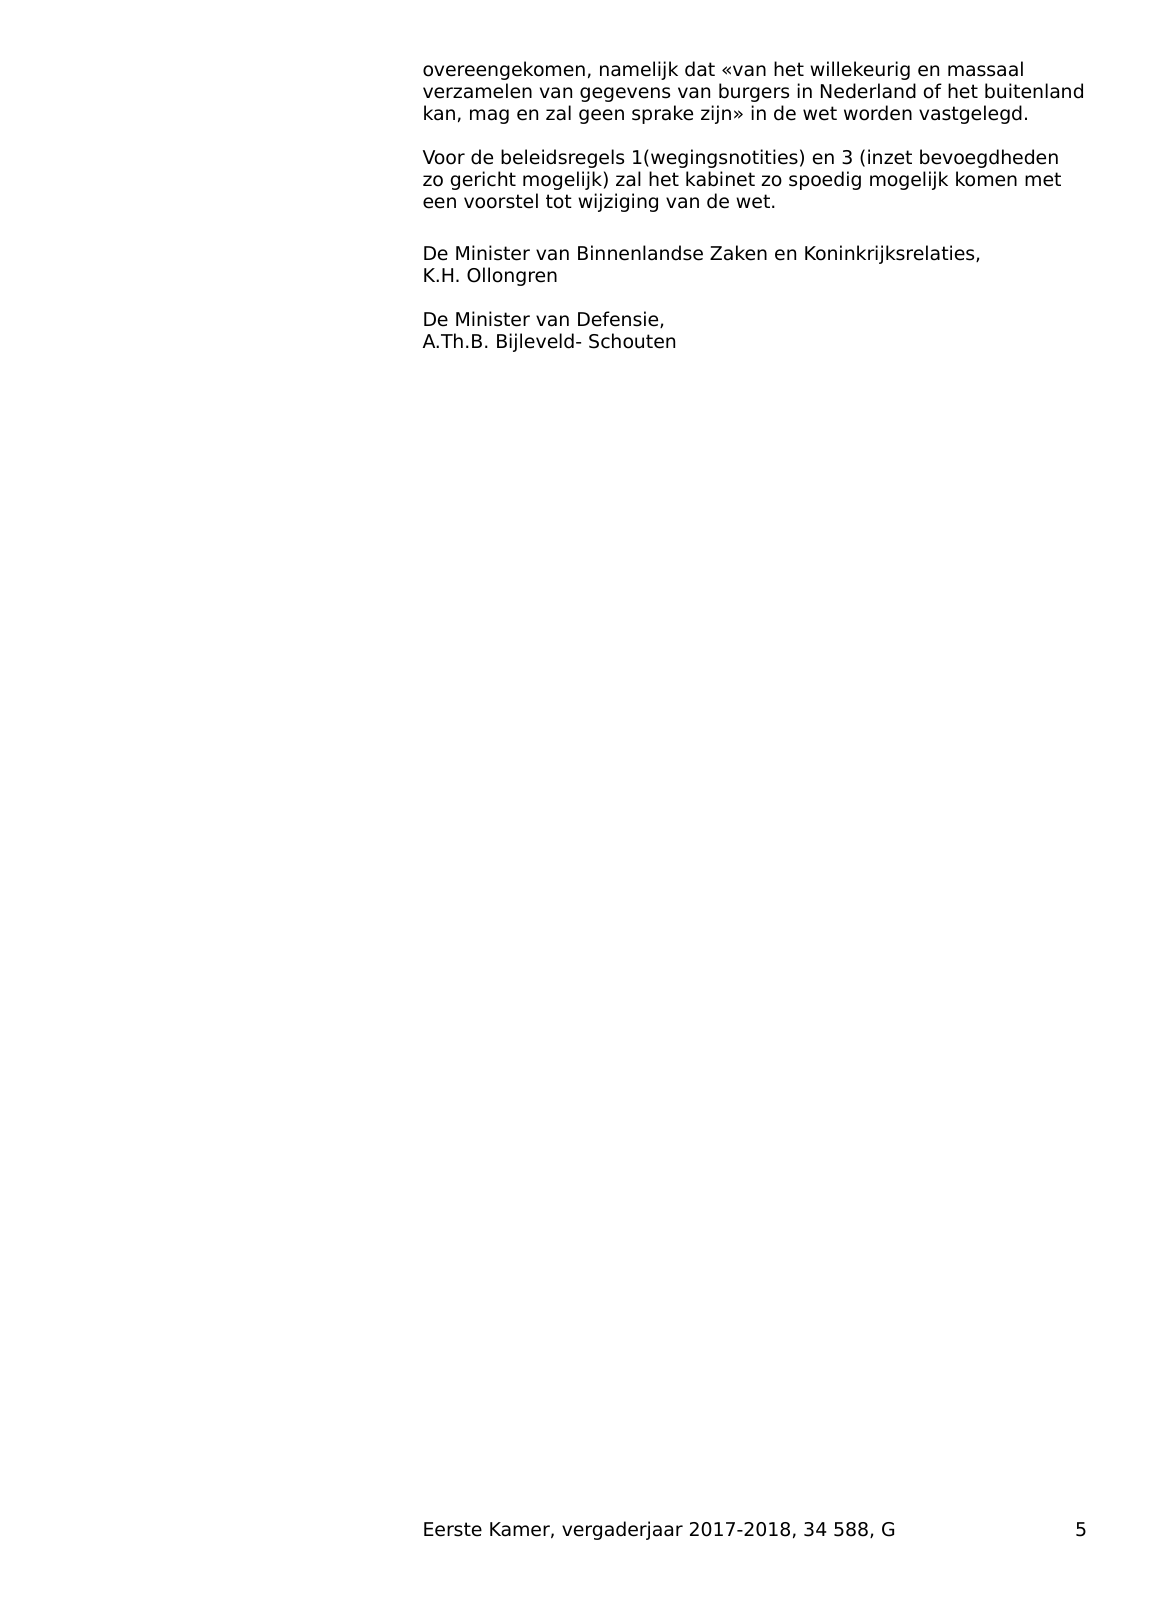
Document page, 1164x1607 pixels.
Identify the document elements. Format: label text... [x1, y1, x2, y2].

text overeengekomen, namelijk dat «van het willekeurig en massaal verzamelen van gegevens van burgers in Nederland of het buitenland kan, mag en zal geen sprake zijn» in de wet worden vastgelegd. [422, 59, 1087, 125]
text De Minister van Binnenlandse Zaken en Koninkrijksrelaties, K.H. Ollongren [422, 243, 1087, 287]
text De Minister van Defensie, A.Th.B. Bijleveld- Schouten [422, 309, 1087, 353]
text Voor de beleidsregels 1(wegingsnotities) en 3 (inzet bevoegdheden zo gericht mogelijk) zal het kabinet zo spoedig mogelijk komen met een voorstel tot wijziging van de wet. [422, 147, 1087, 213]
